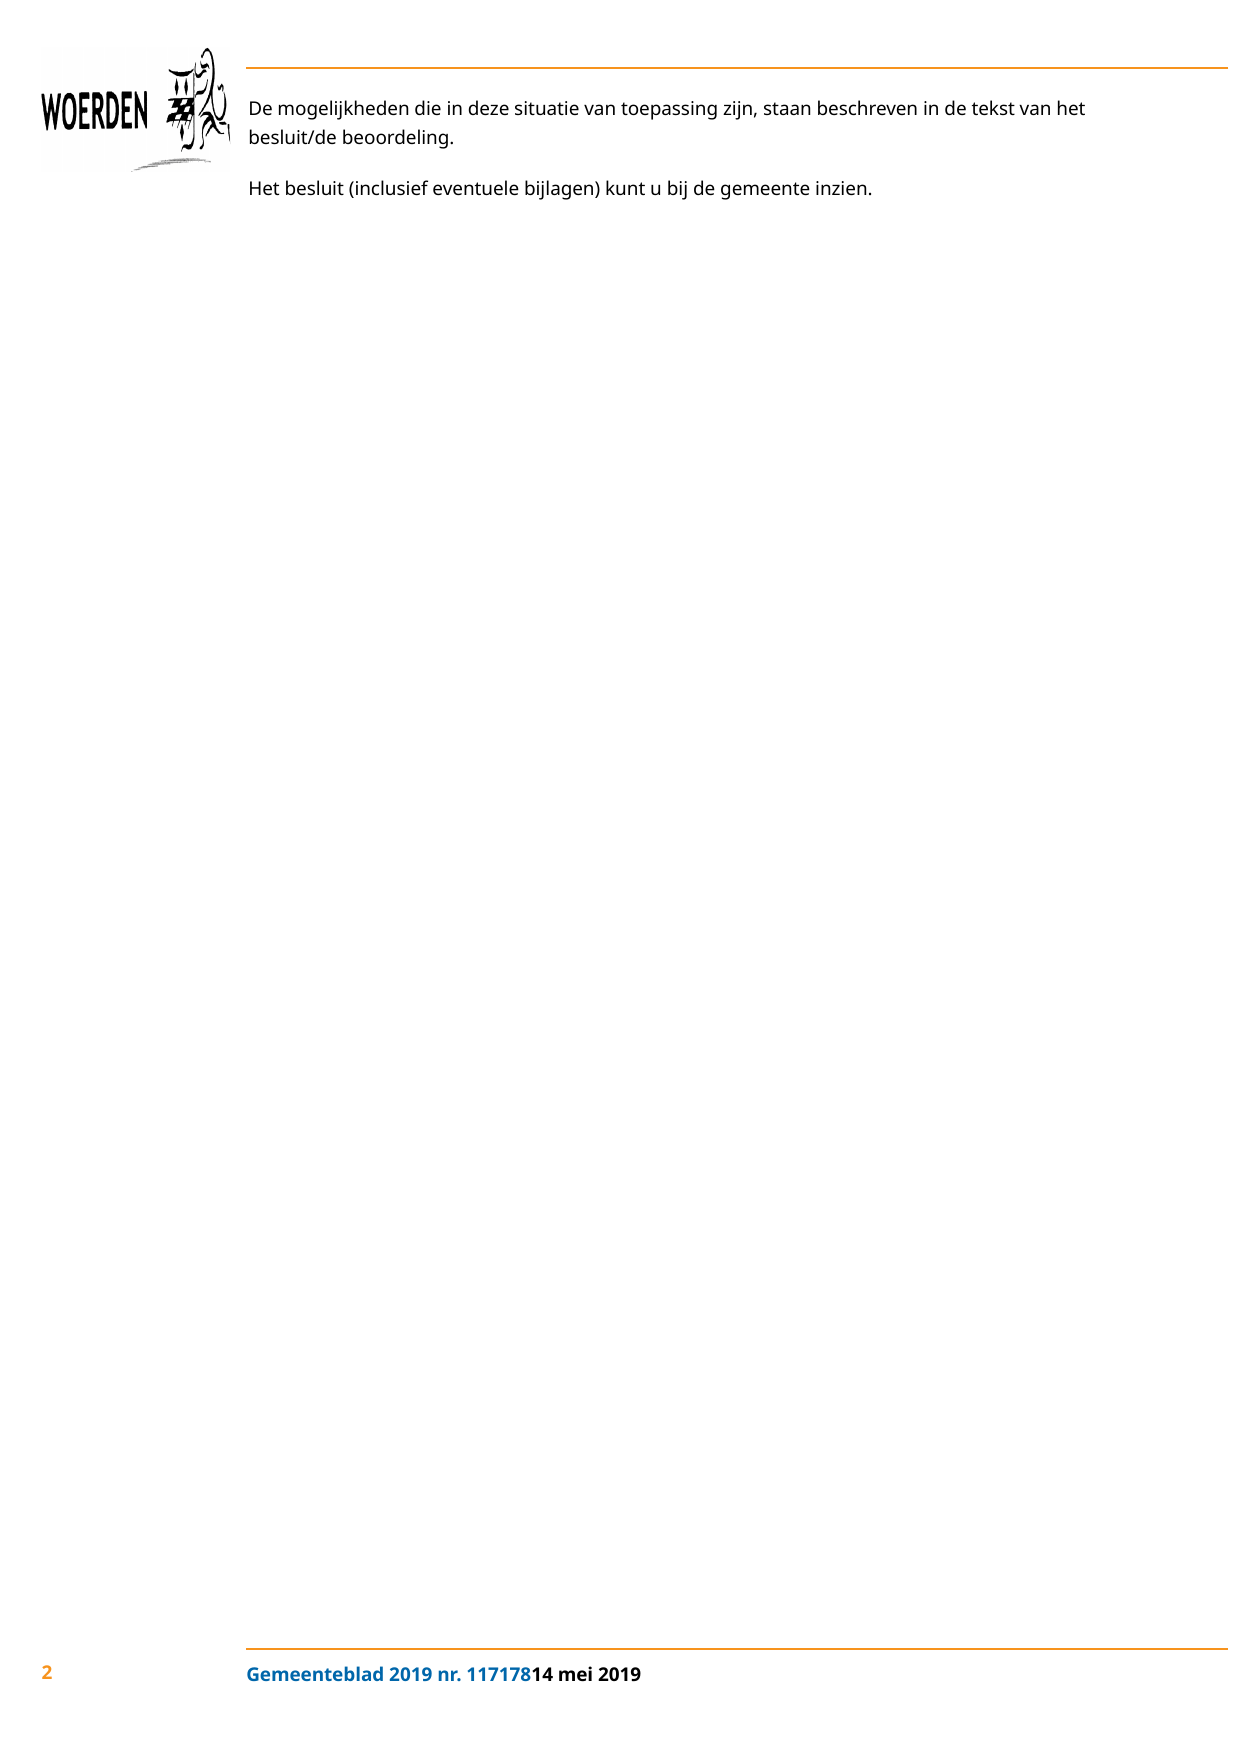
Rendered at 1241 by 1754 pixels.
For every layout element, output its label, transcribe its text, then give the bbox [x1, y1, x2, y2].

text Het besluit (inclusief eventuele bijlagen) kunt u bij de gemeente inzien. [248, 175, 1152, 201]
text De mogelijkheden die in deze situatie van toepassing zijn, staan beschreven in de tekst van het besluit/de beoordeling. [248, 95, 1152, 150]
picture [41, 47, 231, 172]
